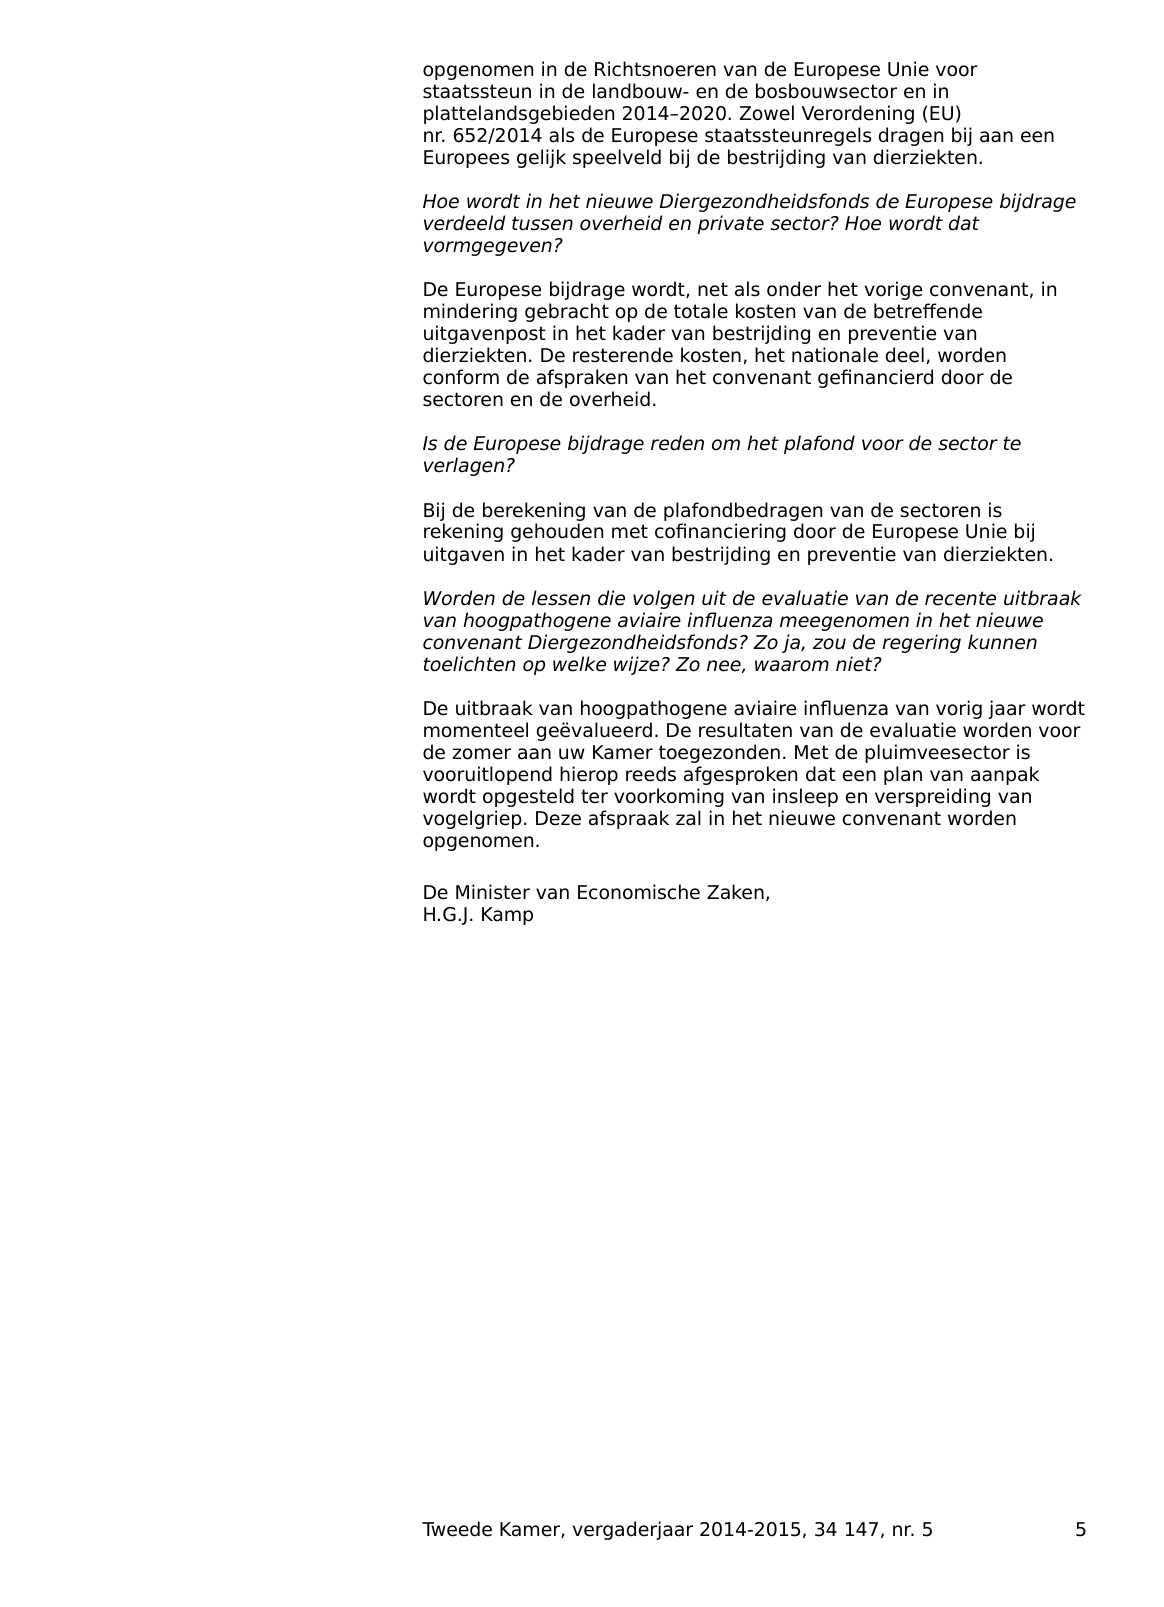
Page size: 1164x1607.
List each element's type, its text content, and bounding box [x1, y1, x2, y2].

text Worden de lessen die volgen uit de evaluatie van de recente uitbraak van hoogpathogene aviaire influenza meegenomen in het nieuwe convenant Diergezondheidsfonds? Zo ja, zou de regering kunnen toelichten op welke wijze? Zo nee, waarom niet? [422, 588, 1087, 676]
text De Minister van Economische Zaken, H.G.J. Kamp [422, 882, 1087, 926]
text De uitbraak van hoogpathogene aviaire influenza van vorig jaar wordt momenteel geëvalueerd. De resultaten van de evaluatie worden voor de zomer aan uw Kamer toegezonden. Met de pluimveesector is vooruitlopend hierop reeds afgesproken dat een plan van aanpak wordt opgesteld ter voorkoming van insleep en verspreiding van vogelgriep. Deze afspraak zal in het nieuwe convenant worden opgenomen. [422, 698, 1087, 852]
text Bij de berekening van de plafondbedragen van de sectoren is rekening gehouden met cofinanciering door de Europese Unie bij uitgaven in het kader van bestrijding en preventie van dierziekten. [422, 499, 1087, 565]
text opgenomen in de Richtsnoeren van de Europese Unie voor staatssteun in de landbouw- en de bosbouwsector en in plattelandsgebieden 2014–2020. Zowel Verordening (EU) nr. 652/2014 als de Europese staatssteunregels dragen bij aan een Europees gelijk speelveld bij de bestrijding van dierziekten. [422, 59, 1087, 169]
text Hoe wordt in het nieuwe Diergezondheidsfonds de Europese bijdrage verdeeld tussen overheid en private sector? Hoe wordt dat vormgegeven? [422, 191, 1087, 257]
text Is de Europese bijdrage reden om het plafond voor de sector te verlagen? [422, 433, 1087, 477]
text De Europese bijdrage wordt, net als onder het vorige convenant, in mindering gebracht op de totale kosten van de betreffende uitgavenpost in het kader van bestrijding en preventie van dierziekten. De resterende kosten, het nationale deel, worden conform de afspraken van het convenant gefinancierd door de sectoren en de overheid. [422, 279, 1087, 411]
